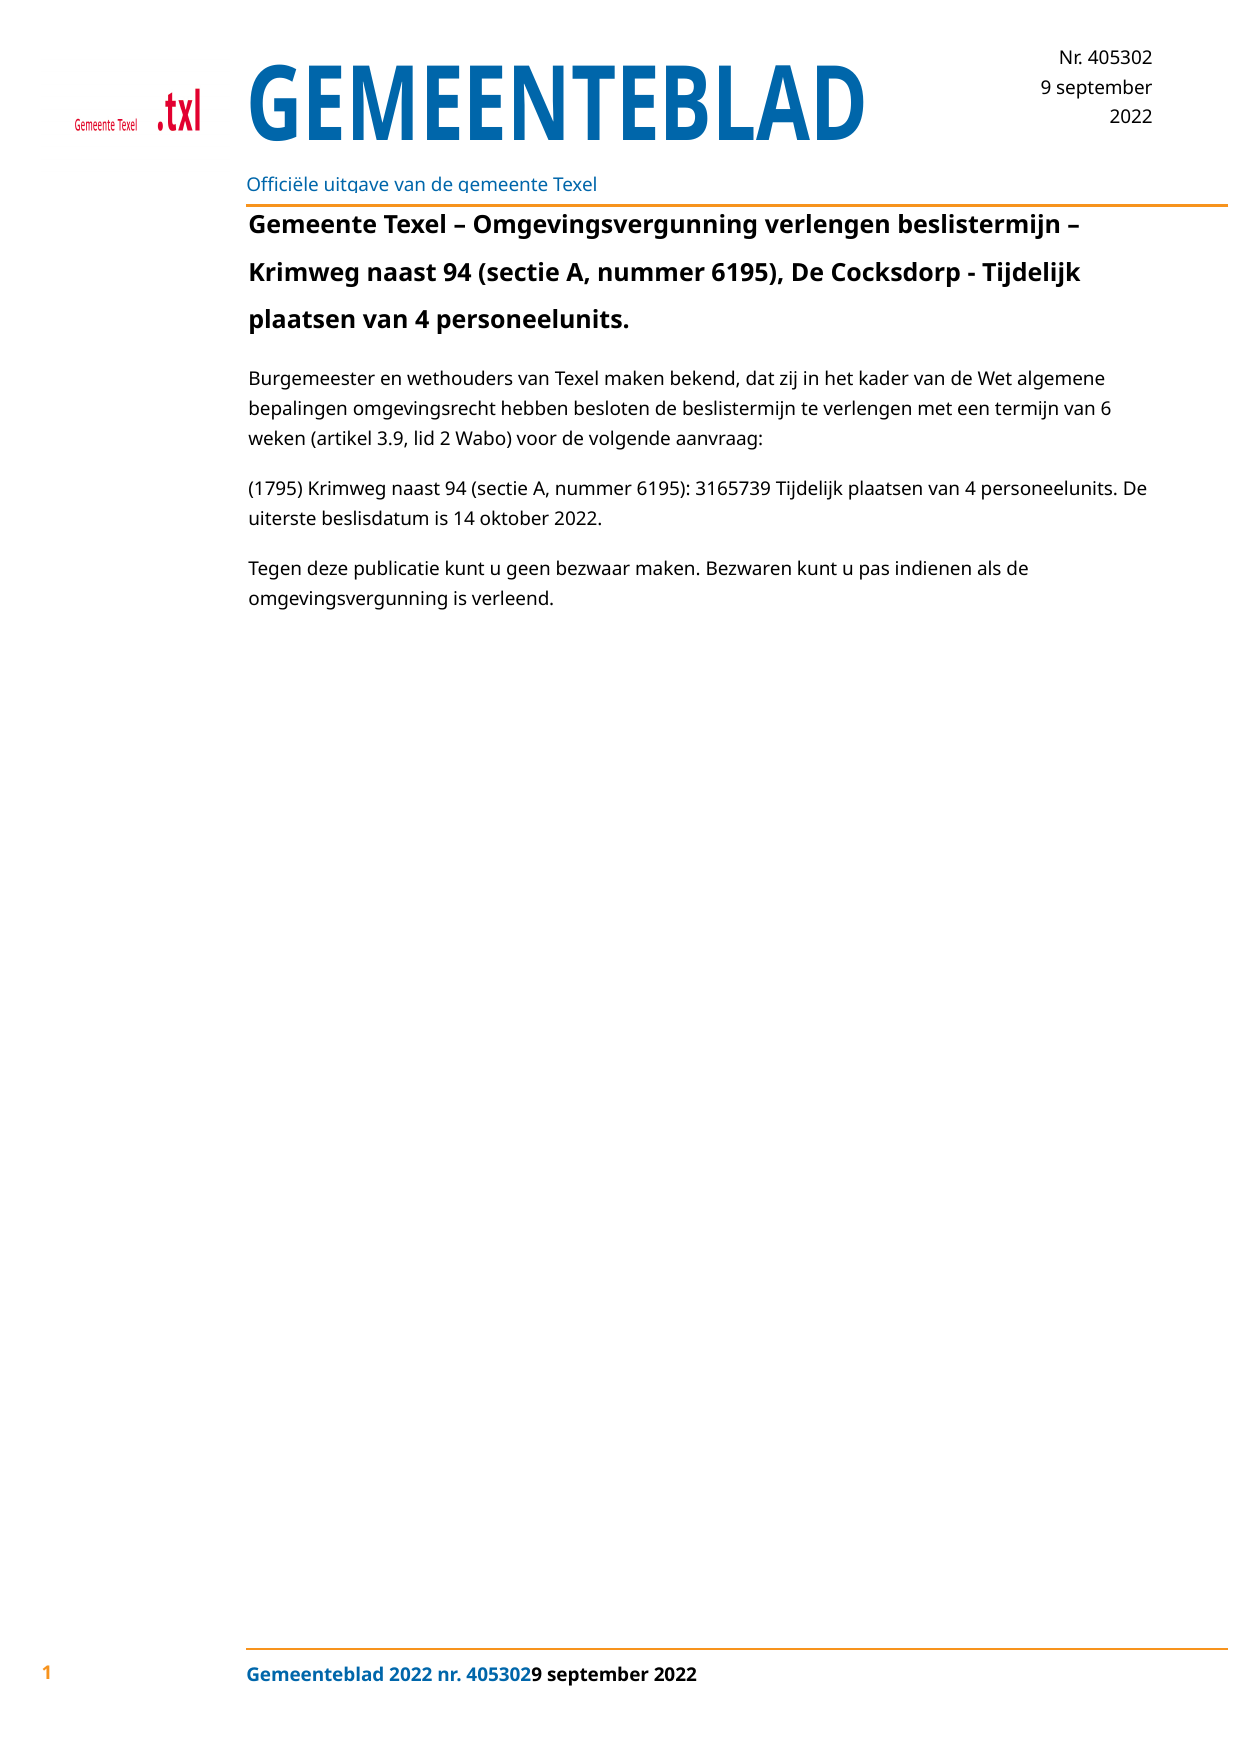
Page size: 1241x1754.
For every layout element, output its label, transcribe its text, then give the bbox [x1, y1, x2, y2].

text Gemeente Texel – Omgevingsvergunning verlengen beslistermijn – Krimweg naast 94 (sectie A, nummer 6195), De Cocksdorp - Tijdelijk plaatsen van 4 personeelunits. [248, 207, 1152, 336]
picture [41, 47, 231, 172]
text Burgemeester en wethouders van Texel maken bekend, dat zij in het kader van de Wet algemene bepalingen omgevingsrecht hebben besloten de beslistermijn te verlengen met een termijn van 6 weken (artikel 3.9, lid 2 Wabo) voor de volgende aanvraag: [248, 366, 1152, 450]
text (1795) Krimweg naast 94 (sectie A, nummer 6195): 3165739 Tijdelijk plaatsen van 4 personeelunits. De uiterste beslisdatum is 14 oktober 2022. [248, 475, 1152, 530]
text Tegen deze publicatie kunt u geen bezwaar maken. Bezwaren kunt u pas indienen als de omgevingsvergunning is verleend. [248, 555, 1152, 610]
